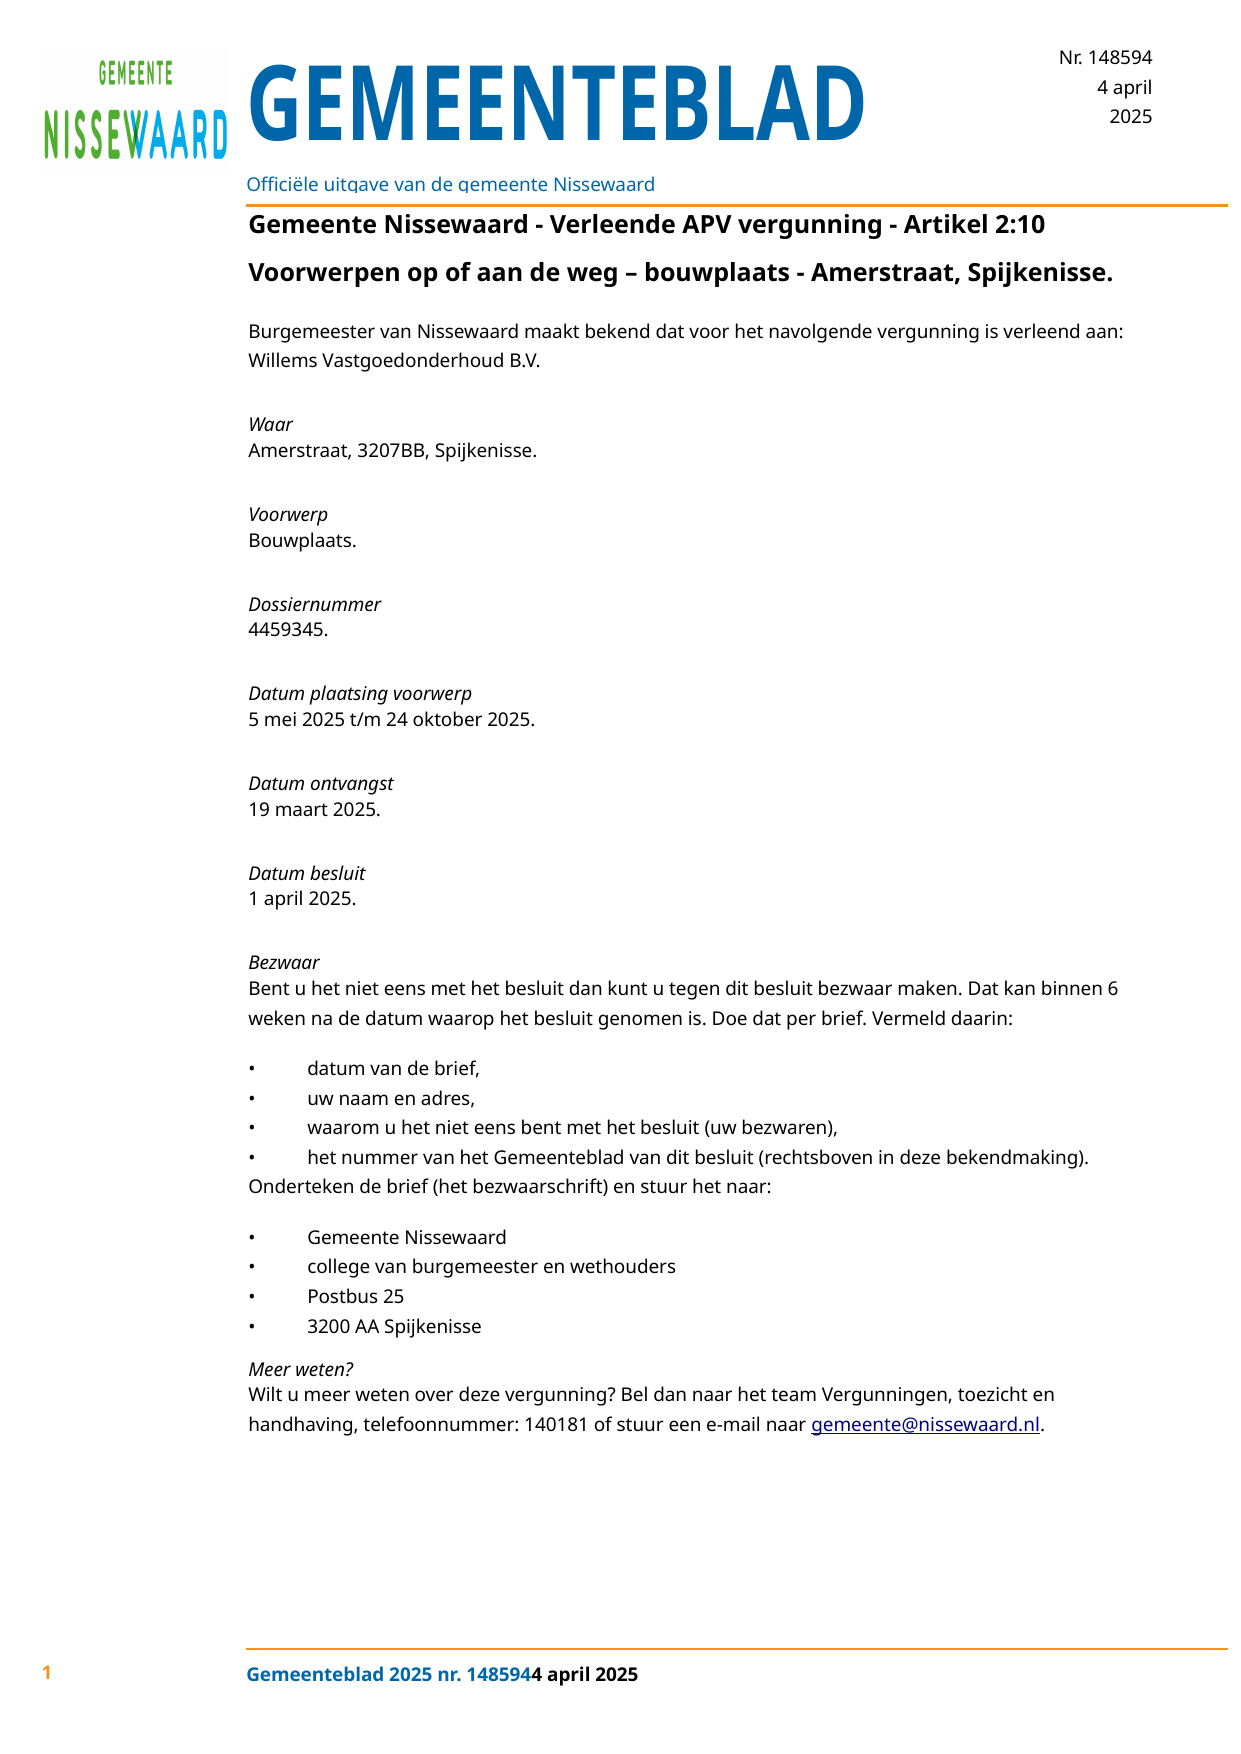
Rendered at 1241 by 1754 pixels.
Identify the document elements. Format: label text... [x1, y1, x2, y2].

text Wilt u meer weten over deze vergunning? Bel dan naar het team Vergunningen, toezicht en handhaving, telefoonnummer: 140181 of stuur een e-mail naar gemeente@nissewaard.nl. [248, 1382, 1152, 1437]
text Amerstraat, 3207BB, Spijkenisse. [248, 437, 1152, 463]
list 3200 AA Spijkenisse [248, 1313, 1152, 1338]
picture [41, 47, 231, 172]
list Postbus 25 [248, 1283, 1152, 1309]
text Datum plaatsing voorwerp [248, 681, 1152, 706]
text Datum besluit [248, 860, 1152, 886]
list datum van de brief, [248, 1055, 1152, 1081]
text Burgemeester van Nissewaard maakt bekend dat voor het navolgende vergunning is verleend aan: Willems Vastgoedonderhoud B.V. [248, 318, 1152, 373]
list Gemeente Nissewaard [248, 1224, 1152, 1250]
text 19 maart 2025. [248, 796, 1152, 822]
list uw naam en adres, [248, 1085, 1152, 1111]
text Bouwplaats. [248, 527, 1152, 553]
list college van burgemeester en wethouders [248, 1254, 1152, 1279]
list het nummer van het Gemeenteblad van dit besluit (rechtsboven in deze bekendmaking). [248, 1144, 1152, 1170]
text 5 mei 2025 t/m 24 oktober 2025. [248, 706, 1152, 732]
text 1 april 2025. [248, 886, 1152, 911]
text Datum ontvangst [248, 770, 1152, 796]
text Gemeente Nissewaard - Verleende APV vergunning - Artikel 2:10 Voorwerpen op of aan de weg – bouwplaats - Amerstraat, Spijkenisse. [248, 207, 1152, 288]
text Onderteken de brief (het bezwaarschrift) en stuur het naar: [248, 1174, 1152, 1199]
text Bent u het niet eens met het besluit dan kunt u tegen dit besluit bezwaar maken. Dat kan binnen 6 weken na de datum waarop het besluit genomen is. Doe dat per brief. Vermeld daarin: [248, 975, 1152, 1031]
text 4459345. [248, 617, 1152, 642]
text Bezwaar [248, 949, 1152, 975]
list waarom u het niet eens bent met het besluit (uw bezwaren), [248, 1114, 1152, 1140]
text Meer weten? [248, 1356, 1152, 1382]
text Waar [248, 411, 1152, 437]
text Dossiernummer [248, 591, 1152, 617]
text Voorwerp [248, 501, 1152, 527]
